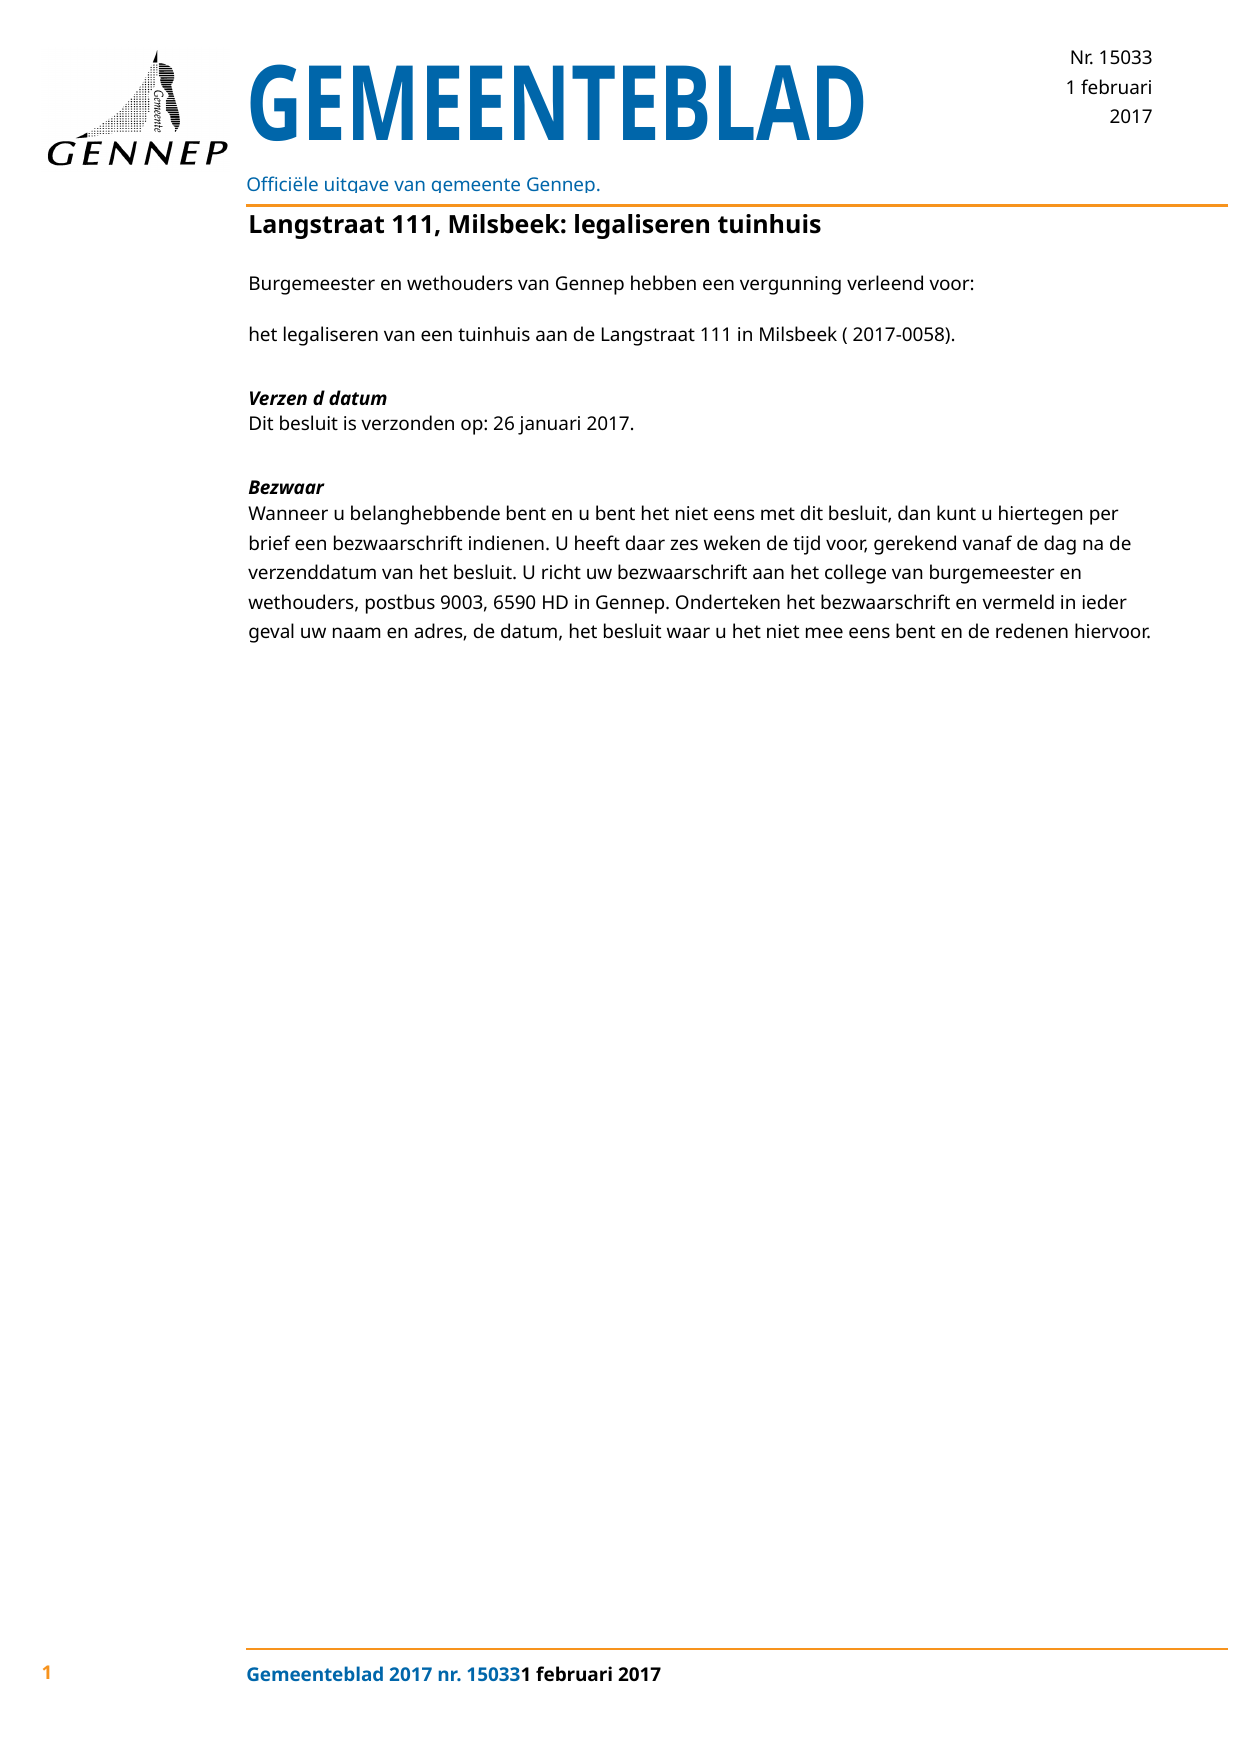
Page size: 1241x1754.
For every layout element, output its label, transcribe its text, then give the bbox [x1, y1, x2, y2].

text Bezwaar [248, 474, 1152, 500]
text Langstraat 111, Milsbeek: legaliseren tuinhuis [248, 207, 1152, 241]
text Dit besluit is verzonden op: 26 januari 2017. [248, 410, 1152, 436]
text Burgemeester en wethouders van Gennep hebben een vergunning verleend voor: [248, 270, 1152, 296]
text Wanneer u belanghebbende bent en u bent het niet eens met dit besluit, dan kunt u hiertegen per brief een bezwaarschrift indienen. U heeft daar zes weken de tijd voor, gerekend vanaf de dag na de verzenddatum van het besluit. U richt uw bezwaarschrift aan het college van burgemeester en wethouders, postbus 9003, 6590 HD in Gennep. Onderteken het bezwaarschrift en vermeld in ieder geval uw naam en adres, de datum, het besluit waar u het niet mee eens bent en de redenen hiervoor. [248, 500, 1152, 644]
text het legaliseren van een tuinhuis aan de Langstraat 111 in Milsbeek ( 2017-0058). [248, 321, 1152, 346]
text Verzen d datum [248, 385, 1152, 410]
picture [41, 47, 231, 172]
